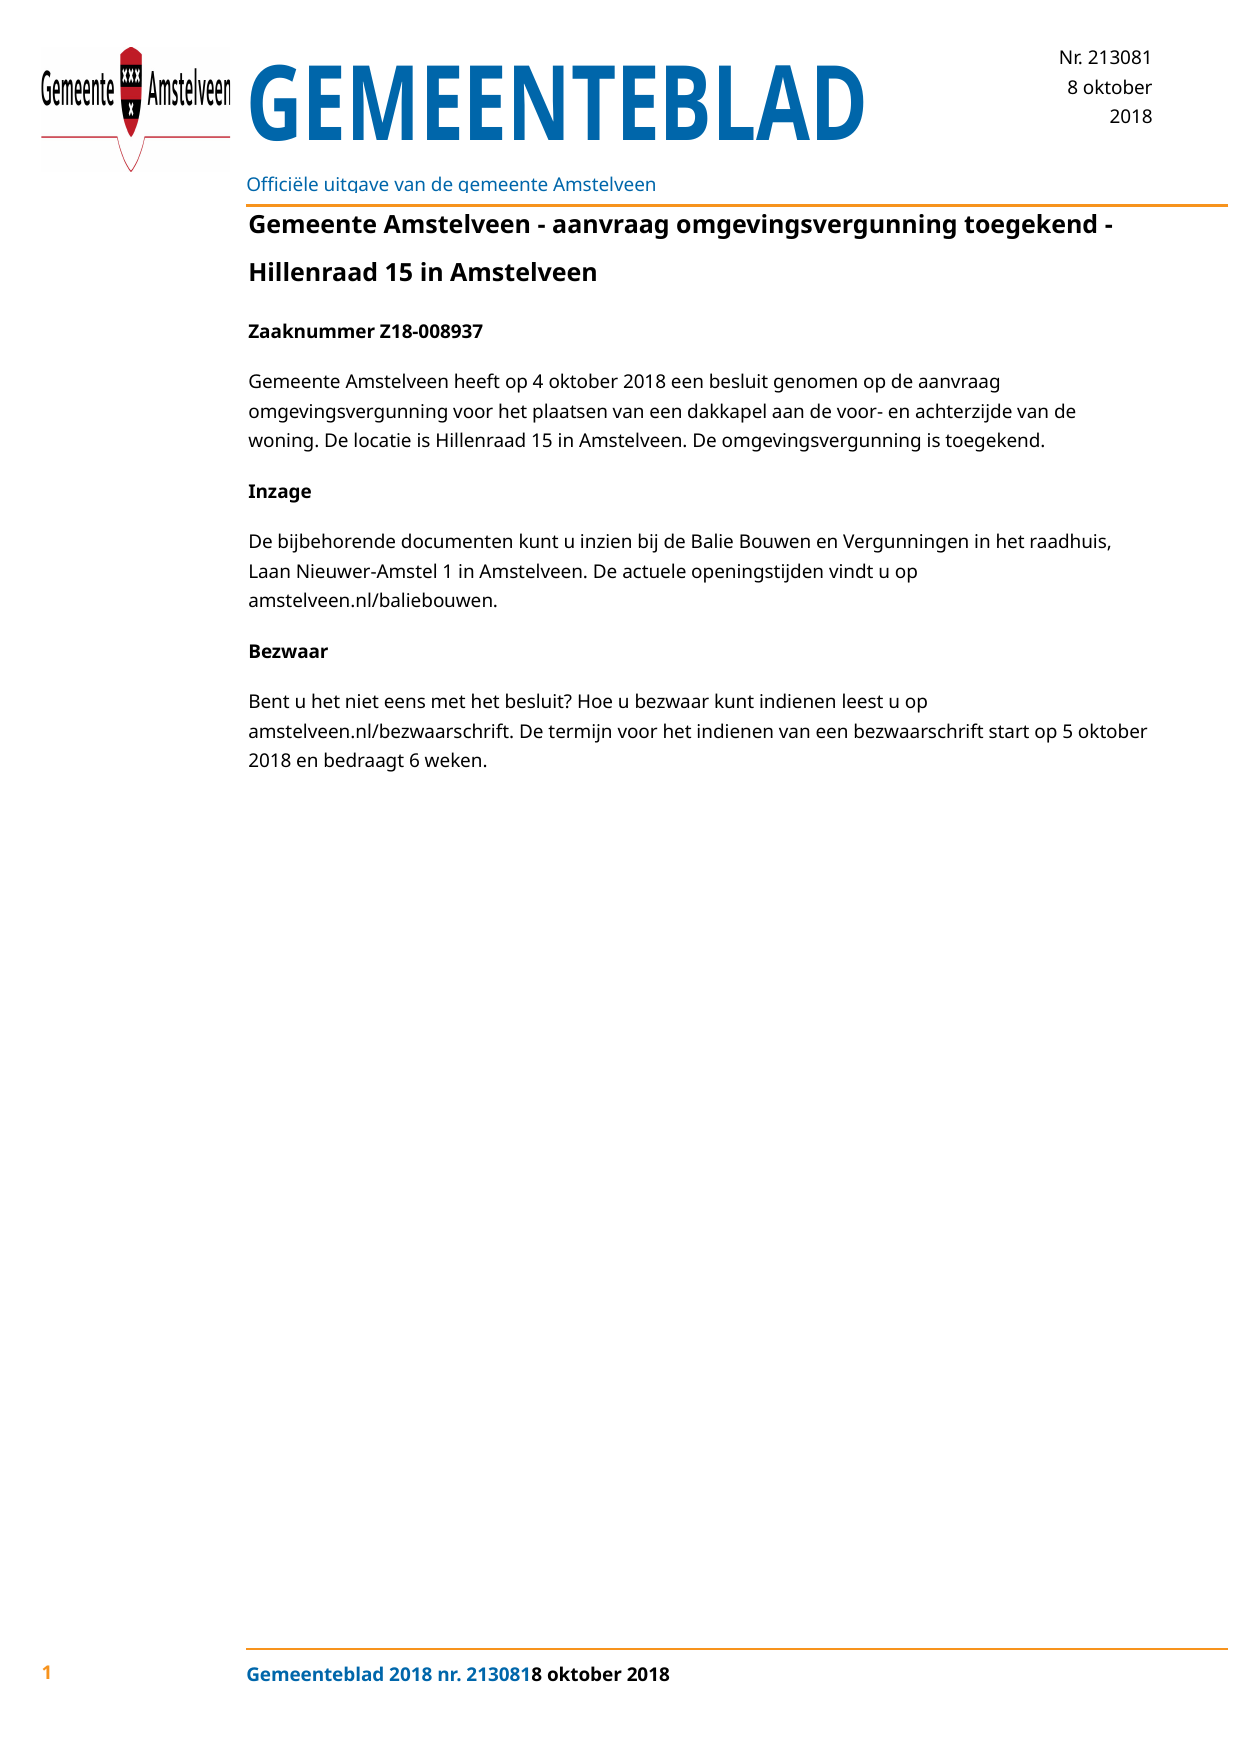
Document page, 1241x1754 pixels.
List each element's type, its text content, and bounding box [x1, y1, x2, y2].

text Gemeente Amstelveen heeft op 4 oktober 2018 een besluit genomen op de aanvraag omgevingsvergunning voor het plaatsen van een dakkapel aan de voor- en achterzijde van de woning. De locatie is Hillenraad 15 in Amstelveen. De omgevingsvergunning is toegekend. [248, 368, 1152, 453]
picture [41, 47, 231, 172]
text Bezwaar [248, 638, 1152, 664]
text Zaaknummer Z18-008937 [248, 318, 1152, 344]
text Inzage [248, 478, 1152, 504]
text Bent u het niet eens met het besluit? Hoe u bezwaar kunt indienen leest u op amstelveen.nl/bezwaarschrift. De termijn voor het indienen van een bezwaarschrift start op 5 oktober 2018 en bedraagt 6 weken. [248, 688, 1152, 773]
text De bijbehorende documenten kunt u inzien bij de Balie Bouwen en Vergunningen in het raadhuis, Laan Nieuwer-Amstel 1 in Amstelveen. De actuele openingstijden vindt u op amstelveen.nl/baliebouwen. [248, 528, 1152, 613]
text Gemeente Amstelveen - aanvraag omgevingsvergunning toegekend - Hillenraad 15 in Amstelveen [248, 207, 1152, 288]
